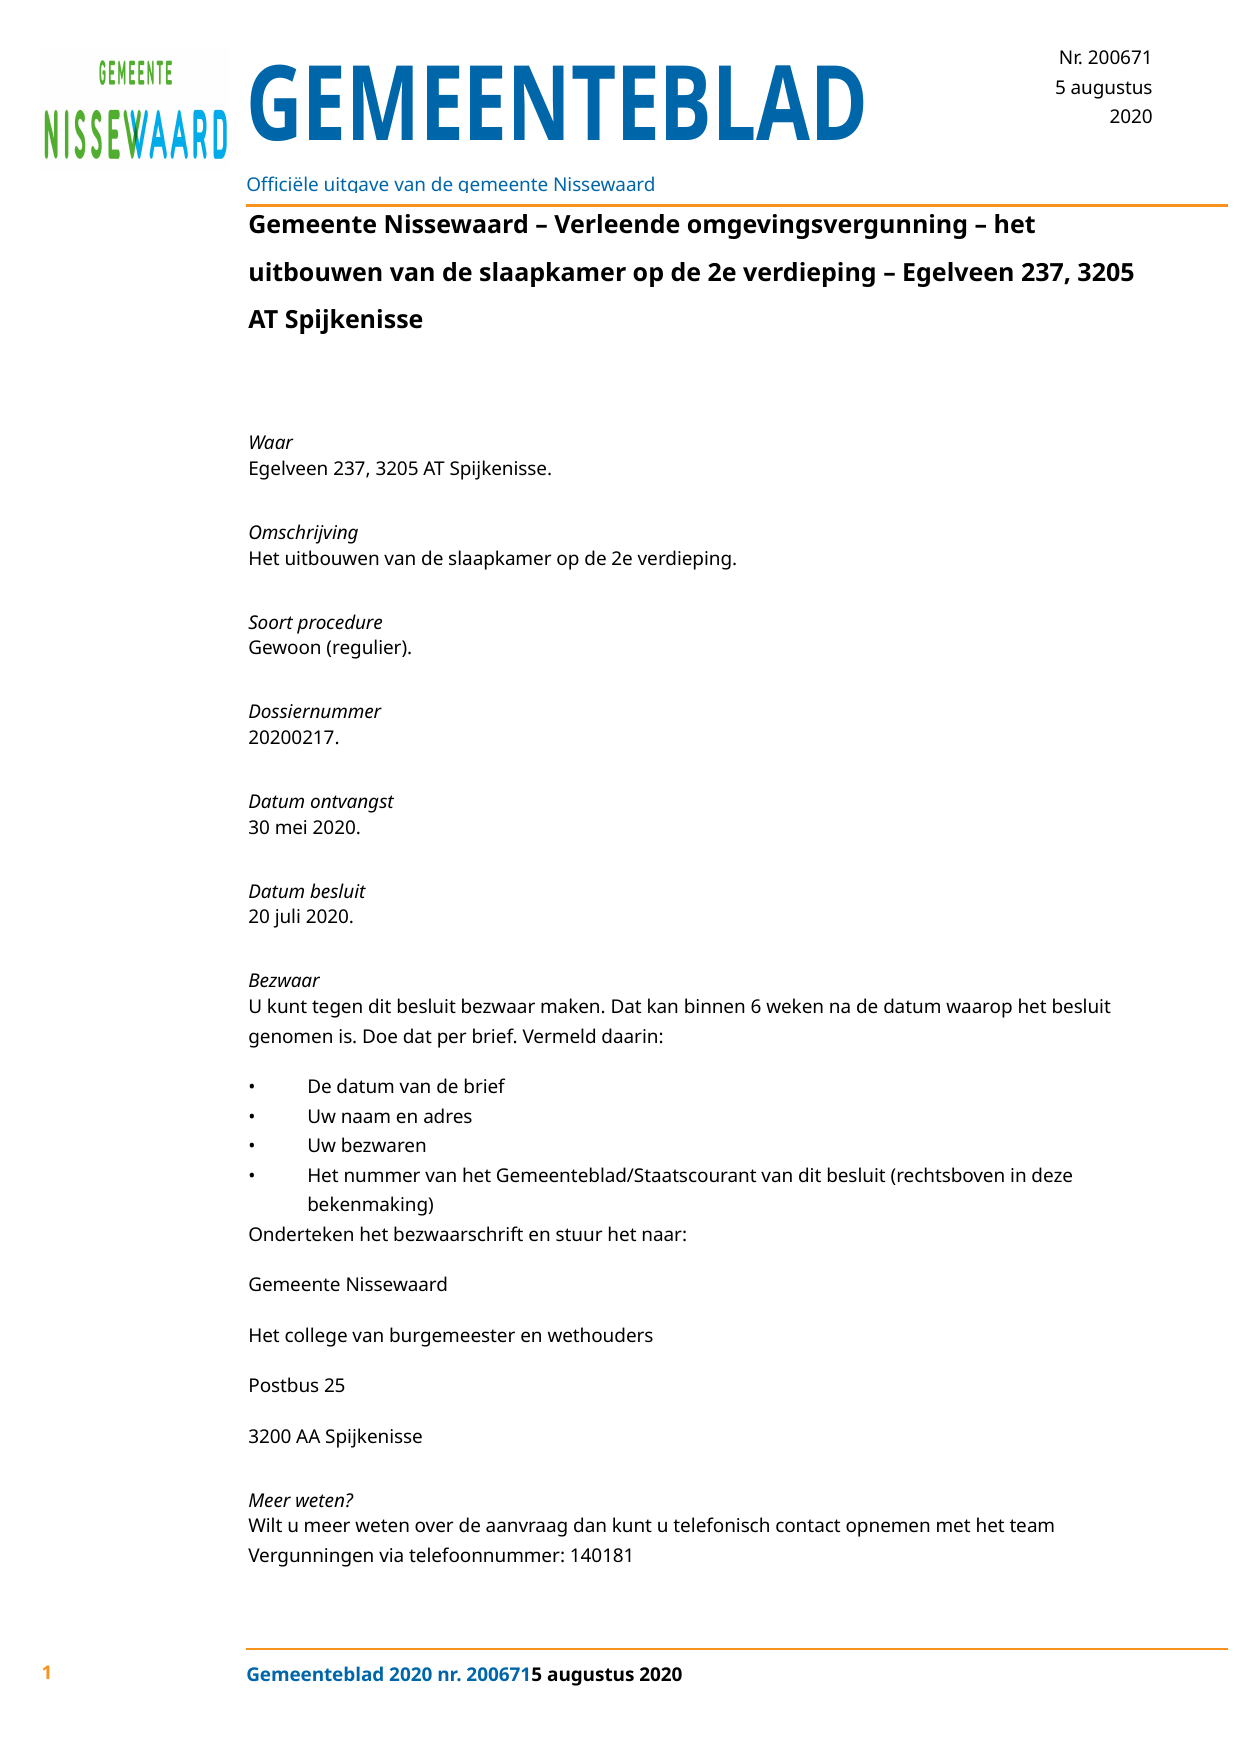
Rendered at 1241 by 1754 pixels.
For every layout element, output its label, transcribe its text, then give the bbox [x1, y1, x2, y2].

text Het uitbouwen van de slaapkamer op de 2e verdieping. [248, 545, 1152, 571]
text Egelveen 237, 3205 AT Spijkenisse. [248, 455, 1152, 481]
text Meer weten? [248, 1487, 1152, 1513]
text Gewoon (regulier). [248, 634, 1152, 660]
text Bezwaar [248, 968, 1152, 993]
text Dossiernummer [248, 698, 1152, 724]
text Gemeente Nissewaard [248, 1272, 1152, 1297]
text Postbus 25 [248, 1372, 1152, 1398]
list Uw bezwaren [248, 1132, 1152, 1158]
text Wilt u meer weten over de aanvraag dan kunt u telefonisch contact opnemen met het team Vergunningen via telefoonnummer: 140181 [248, 1513, 1152, 1568]
text Omschrijving [248, 519, 1152, 545]
list Uw naam en adres [248, 1103, 1152, 1129]
text 30 mei 2020. [248, 814, 1152, 840]
text Het college van burgemeester en wethouders [248, 1322, 1152, 1348]
picture [41, 47, 231, 172]
list De datum van de brief [248, 1073, 1152, 1099]
text 20 juli 2020. [248, 904, 1152, 929]
text Soort procedure [248, 609, 1152, 634]
text Datum besluit [248, 878, 1152, 904]
text Gemeente Nissewaard – Verleende omgevingsvergunning – het uitbouwen van de slaapkamer op de 2e verdieping – Egelveen 237, 3205 AT Spijkenisse [248, 207, 1152, 336]
text 3200 AA Spijkenisse [248, 1423, 1152, 1449]
text Datum ontvangst [248, 788, 1152, 814]
text U kunt tegen dit besluit bezwaar maken. Dat kan binnen 6 weken na de datum waarop het besluit genomen is. Doe dat per brief. Vermeld daarin: [248, 993, 1152, 1049]
text Waar [248, 429, 1152, 455]
list Het nummer van het Gemeenteblad/Staatscourant van dit besluit (rechtsboven in deze bekenmaking) [248, 1162, 1152, 1217]
text 20200217. [248, 724, 1152, 750]
text Onderteken het bezwaarschrift en stuur het naar: [248, 1221, 1152, 1247]
